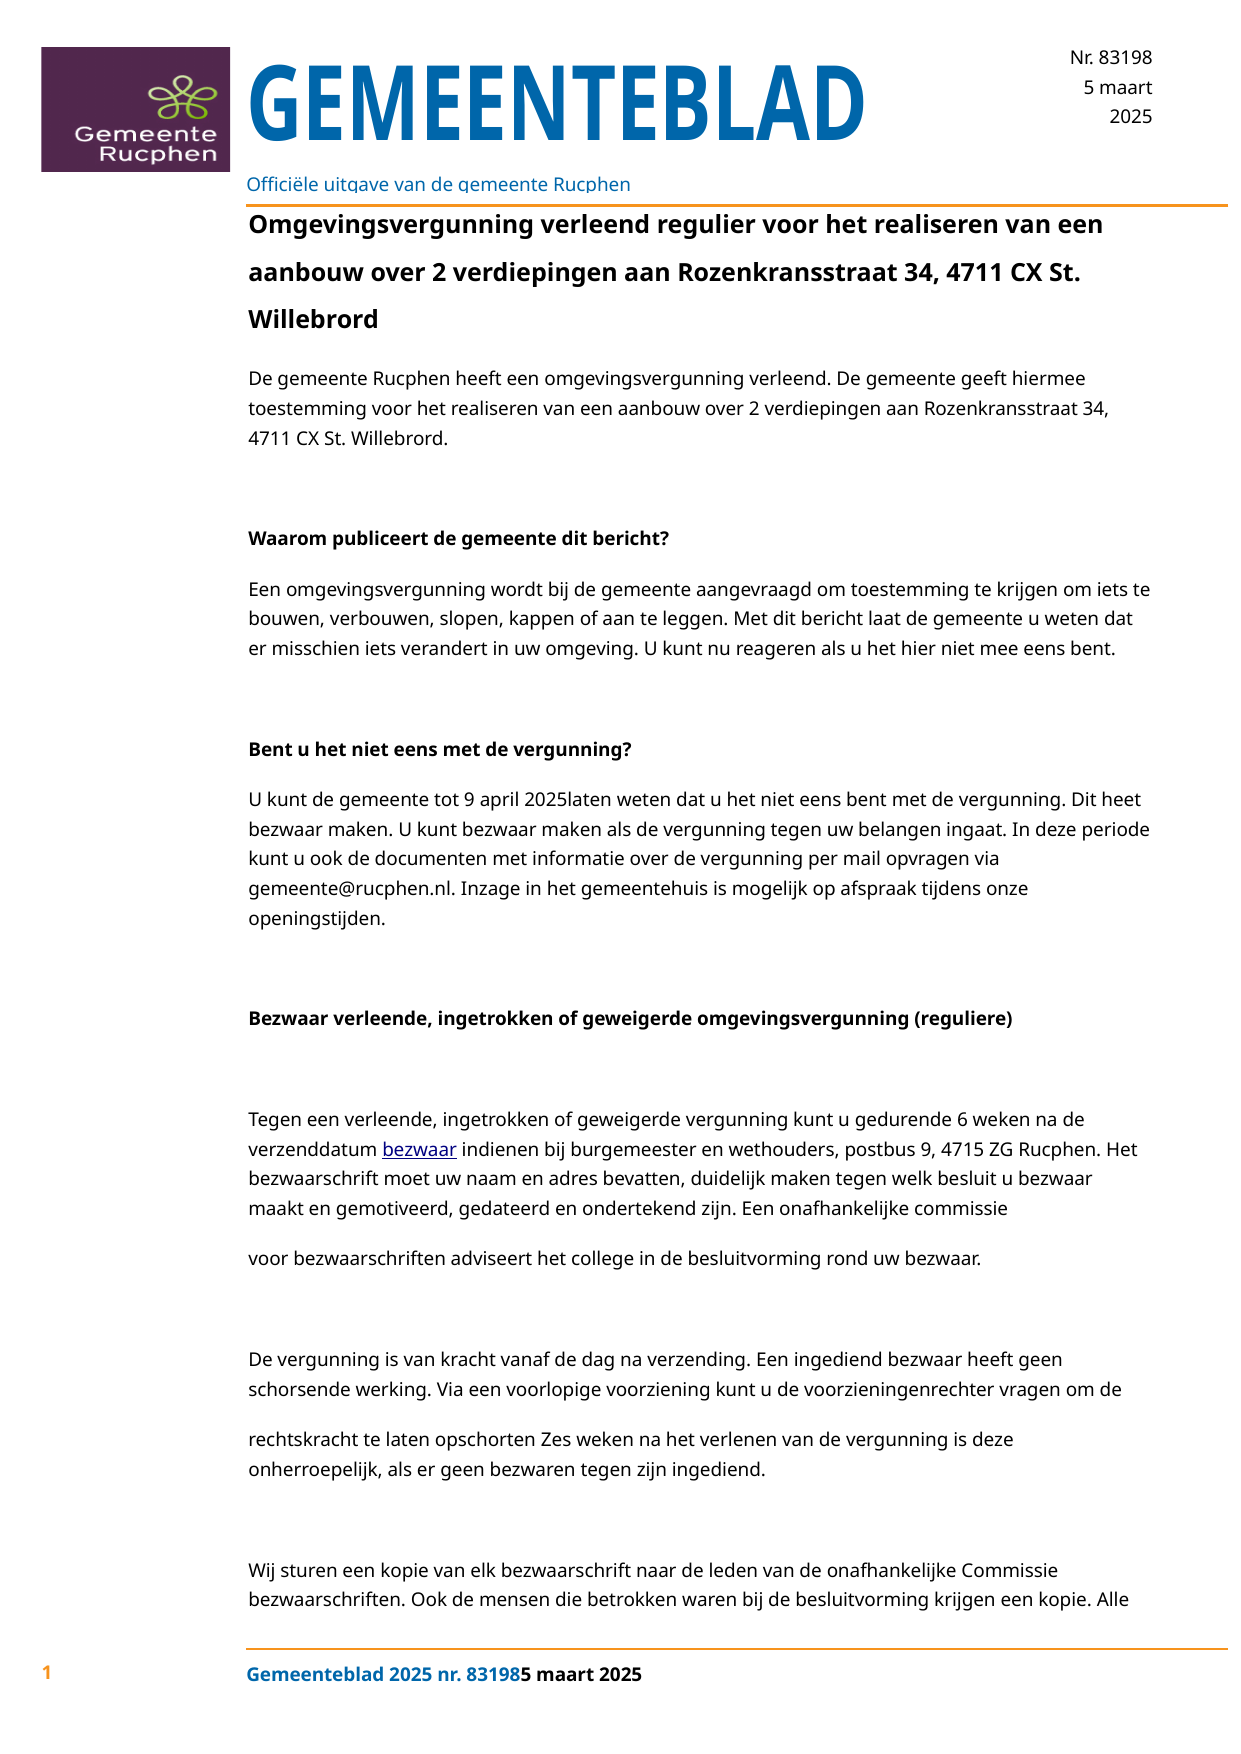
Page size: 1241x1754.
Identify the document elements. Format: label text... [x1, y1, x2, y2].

text U kunt de gemeente tot 9 april 2025laten weten dat u het niet eens bent met de vergunning. Dit heet bezwaar maken. U kunt bezwaar maken als de vergunning tegen uw belangen ingaat. In deze periode kunt u ook de documenten met informatie over de vergunning per mail opvragen via gemeente@rucphen.nl. Inzage in het gemeentehuis is mogelijk op afspraak tijdens onze openingstijden. [248, 786, 1152, 930]
text Waarom publiceert de gemeente dit bericht? [248, 526, 1152, 551]
text Bezwaar verleende, ingetrokken of geweigerde omgevingsvergunning (reguliere) [248, 1006, 1152, 1031]
text rechtskracht te laten opschorten Zes weken na het verlenen van de vergunning is deze onherroepelijk, als er geen bezwaren tegen zijn ingediend. [248, 1426, 1152, 1482]
text Bent u het niet eens met de vergunning? [248, 736, 1152, 762]
text Omgevingsvergunning verleend regulier voor het realiseren van een aanbouw over 2 verdiepingen aan Rozenkransstraat 34, 4711 CX St. Willebrord [248, 207, 1152, 336]
text Tegen een verleende, ingetrokken of geweigerde vergunning kunt u gedurende 6 weken na de verzenddatum bezwaar indienen bij burgemeester en wethouders, postbus 9, 4715 ZG Rucphen. Het bezwaarschrift moet uw naam en adres bevatten, duidelijk maken tegen welk besluit u bezwaar maakt en gemotiveerd, gedateerd en ondertekend zijn. Een onafhankelijke commissie [248, 1106, 1152, 1221]
text De gemeente Rucphen heeft een omgevingsvergunning verleend. De gemeente geeft hiermee toestemming voor het realiseren van een aanbouw over 2 verdiepingen aan Rozenkransstraat 34, 4711 CX St. Willebrord. [248, 366, 1152, 450]
text voor bezwaarschriften adviseert het college in de besluitvorming rond uw bezwaar. [248, 1246, 1152, 1271]
picture [41, 47, 231, 172]
text Wij sturen een kopie van elk bezwaarschrift naar de leden van de onafhankelijke Commissie bezwaarschriften. Ook de mensen die betrokken waren bij de besluitvorming krijgen een kopie. Alle [248, 1557, 1152, 1612]
text De vergunning is van kracht vanaf de dag na verzending. Een ingediend bezwaar heeft geen schorsende werking. Via een voorlopige voorziening kunt u de voorzieningenrechter vragen om de [248, 1346, 1152, 1402]
text Een omgevingsvergunning wordt bij de gemeente aangevraagd om toestemming te krijgen om iets te bouwen, verbouwen, slopen, kappen of aan te leggen. Met dit bericht laat de gemeente u weten dat er misschien iets verandert in uw omgeving. U kunt nu reageren als u het hier niet mee eens bent. [248, 576, 1152, 661]
